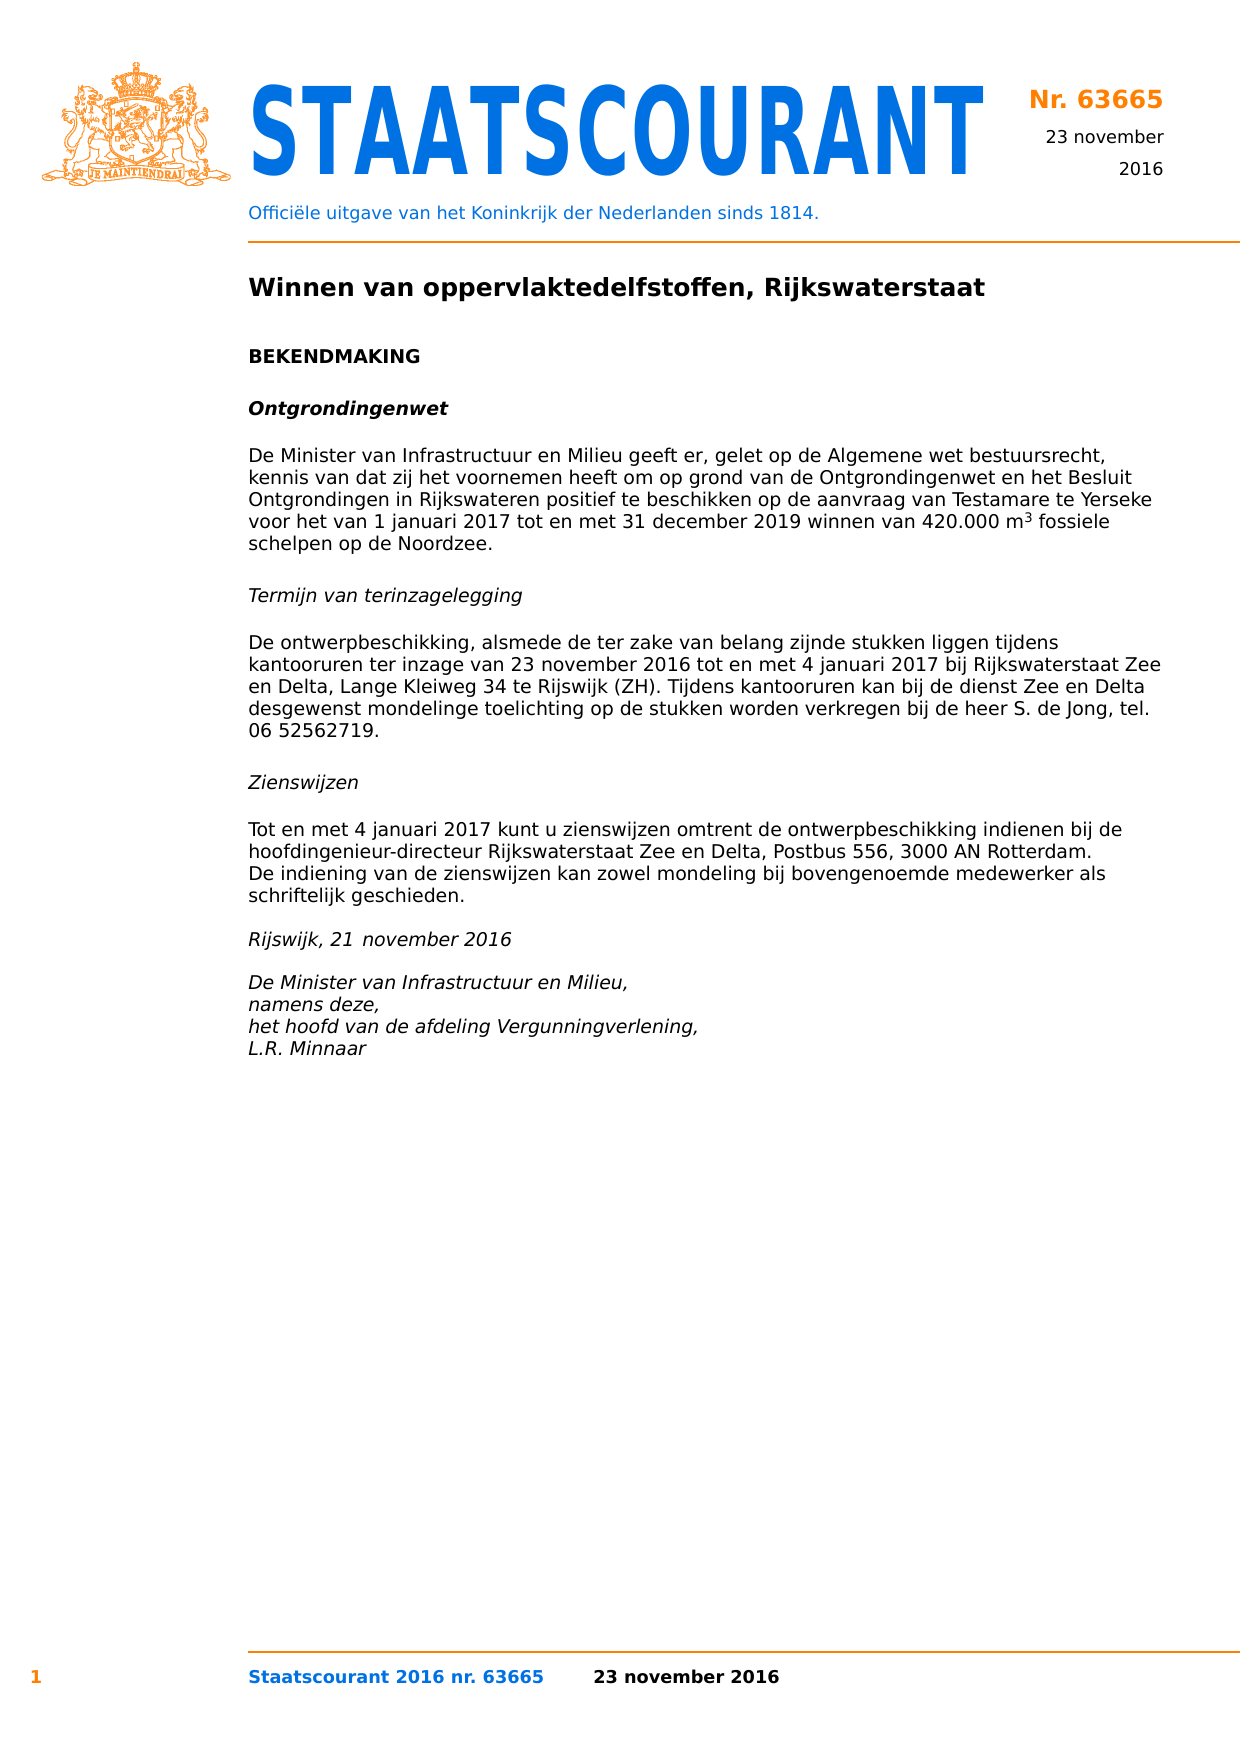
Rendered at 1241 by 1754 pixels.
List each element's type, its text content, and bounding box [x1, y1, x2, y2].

subtitle BEKENDMAKING [248, 346, 1163, 368]
text De Minister van Infrastructuur en Milieu, namens deze, het hoofd van de afdeling Vergunningverlening, L.R. Minnaar [248, 972, 1163, 1060]
subtitle Winnen van oppervlaktedelfstoffen, Rijkswaterstaat [248, 273, 1163, 302]
subtitle Ontgrondingenwet [248, 398, 1163, 420]
table_cell Officiële uitgave van het Koninkrijk der Nederlanden sinds 1814. [248, 203, 1240, 241]
text Tot en met 4 januari 2017 kunt u zienswijzen omtrent de ontwerpbeschikking indienen bij de hoofdingenieur-directeur Rijkswaterstaat Zee en Delta, Postbus 556, 3000 AN Rotterdam. [248, 819, 1163, 863]
picture [41, 62, 231, 186]
text De ontwerpbeschikking, alsmede de ter zake van belang zijnde stukken liggen tijdens kantooruren ter inzage van 23 november 2016 tot en met 4 januari 2017 bij Rijkswaterstaat Zee en Delta, Lange Kleiweg 34 te Rijswijk (ZH). Tijdens kantooruren kan bij de dienst Zee en Delta desgewenst mondelinge toelichting op de stukken worden verkregen bij de heer S. de Jong, tel. 06 52562719. [248, 632, 1163, 742]
text Rijswijk, 21 november 2016 [248, 928, 1163, 950]
table_header Nr. 63665 [998, 62, 1240, 121]
table_header STAATSCOURANT [248, 62, 998, 203]
subtitle Termijn van terinzagelegging [248, 585, 1163, 607]
text De indiening van de zienswijzen kan zowel mondeling bij bovengenoemde medewerker als schriftelijk geschieden. [248, 863, 1163, 907]
table_cell 23 november [998, 121, 1240, 153]
text De Minister van Infrastructuur en Milieu geeft er, gelet op de Algemene wet bestuursrecht, kennis van dat zij het voornemen heeft om op grond van de Ontgrondingenwet en het Besluit Ontgrondingen in Rijkswateren positief te beschikken op de aanvraag van Testamare te Yerseke voor het van 1 januari 2017 tot en met 31 december 2019 winnen van 420.000 m3 fossiele schelpen op de Noordzee. [248, 445, 1163, 555]
table_cell 2016 [998, 153, 1240, 203]
subtitle Zienswijzen [248, 772, 1163, 794]
table_header [25, 62, 248, 241]
